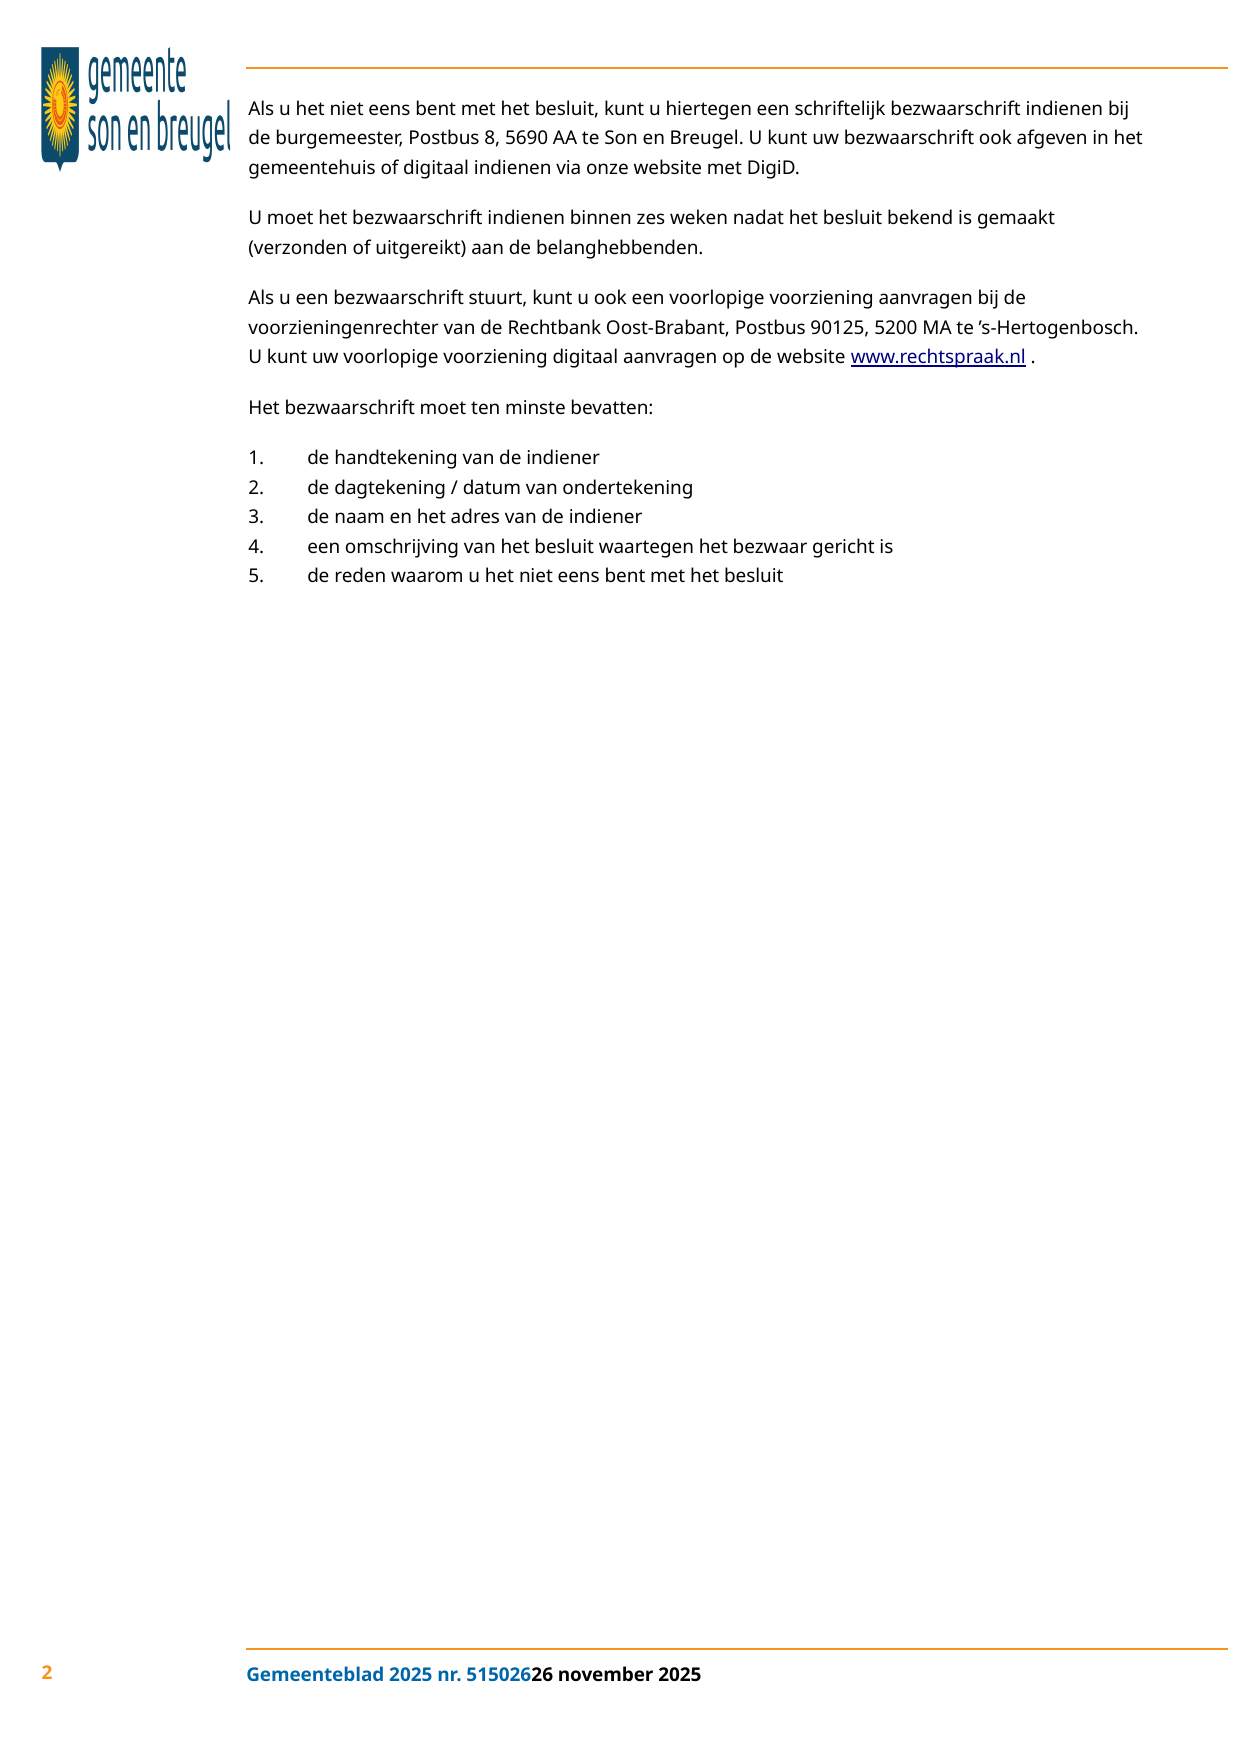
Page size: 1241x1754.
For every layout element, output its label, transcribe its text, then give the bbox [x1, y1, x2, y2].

text Als u een bezwaarschrift stuurt, kunt u ook een voorlopige voorziening aanvragen bij de voorzieningenrechter van de Rechtbank Oost-Brabant, Postbus 90125, 5200 MA te ’s-Hertogenbosch. U kunt uw voorlopige voorziening digitaal aanvragen op de website www.rechtspraak.nl . [248, 284, 1152, 369]
text Het bezwaarschrift moet ten minste bevatten: [248, 394, 1152, 420]
list de dagtekening / datum van ondertekening [248, 474, 1152, 500]
list een omschrijving van het besluit waartegen het bezwaar gericht is [248, 533, 1152, 559]
text Als u het niet eens bent met het besluit, kunt u hiertegen een schriftelijk bezwaarschrift indienen bij de burgemeester, Postbus 8, 5690 AA te Son en Breugel. U kunt uw bezwaarschrift ook afgeven in het gemeentehuis of digitaal indienen via onze website met DigiD. [248, 95, 1152, 180]
list de handtekening van de indiener [248, 444, 1152, 470]
text U moet het bezwaarschrift indienen binnen zes weken nadat het besluit bekend is gemaakt (verzonden of uitgereikt) aan de belanghebbenden. [248, 204, 1152, 260]
list de naam en het adres van de indiener [248, 503, 1152, 529]
picture [41, 47, 231, 172]
list de reden waarom u het niet eens bent met het besluit [248, 563, 1152, 588]
